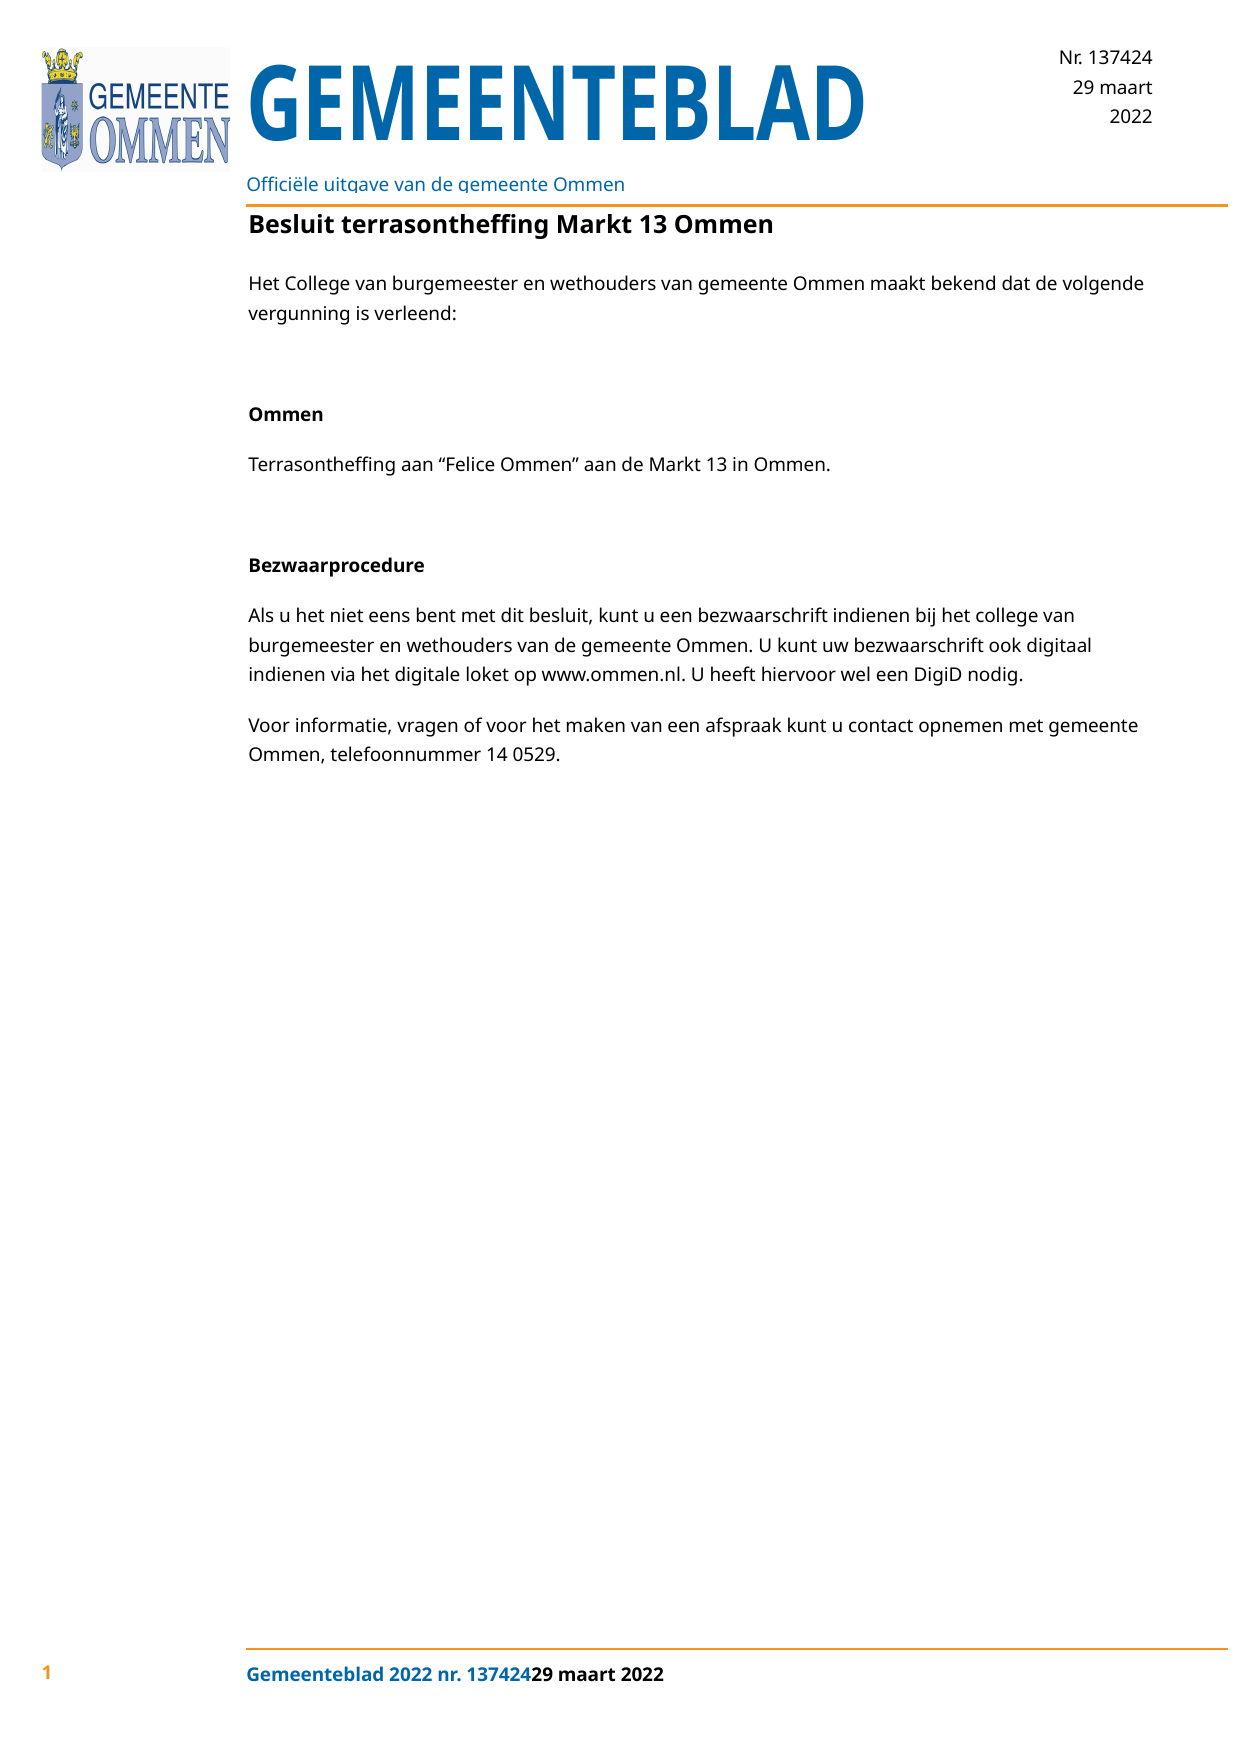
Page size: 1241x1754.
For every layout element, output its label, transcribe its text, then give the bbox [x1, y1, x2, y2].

text Besluit terrasontheffing Markt 13 Ommen [248, 207, 1152, 241]
text Voor informatie, vragen of voor het maken van een afspraak kunt u contact opnemen met gemeente Ommen, telefoonnummer 14 0529. [248, 712, 1152, 767]
text Als u het niet eens bent met dit besluit, kunt u een bezwaarschrift indienen bij het college van burgemeester en wethouders van de gemeente Ommen. U kunt uw bezwaarschrift ook digitaal indienen via het digitale loket op www.ommen.nl. U heeft hiervoor wel een DigiD nodig. [248, 602, 1152, 687]
picture [41, 47, 231, 172]
text Terrasontheffing aan “Felice Ommen” aan de Markt 13 in Ommen. [248, 451, 1152, 477]
text Bezwaarprocedure [248, 552, 1152, 578]
text Het College van burgemeester en wethouders van gemeente Ommen maakt bekend dat de volgende vergunning is verleend: [248, 270, 1152, 326]
text Ommen [248, 401, 1152, 426]
